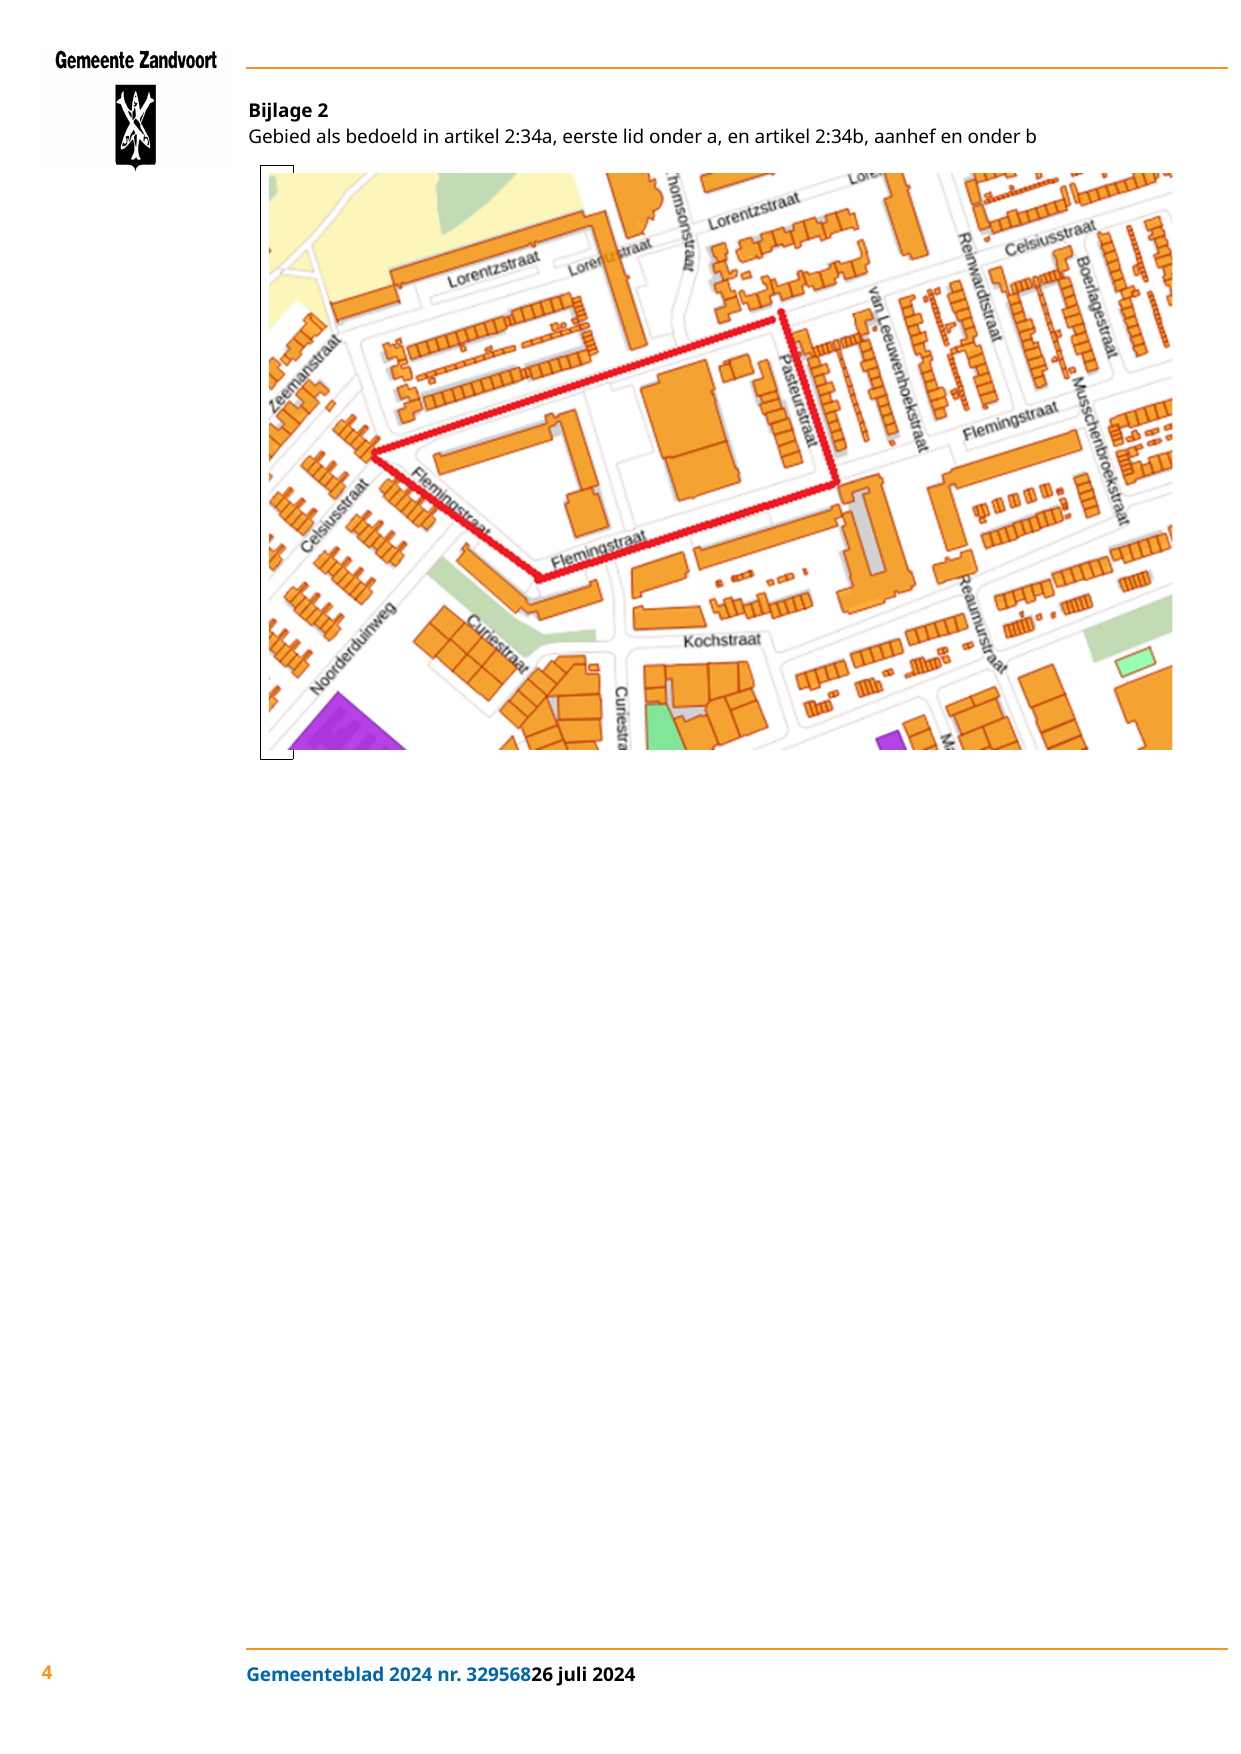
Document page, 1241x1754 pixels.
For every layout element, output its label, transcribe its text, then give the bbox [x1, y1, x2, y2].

picture [41, 47, 231, 172]
text Bijlage 2 [248, 95, 1152, 123]
picture [268, 173, 1173, 750]
text Gebied als bedoeld in artikel 2:34a, eerste lid onder a, en artikel 2:34b, aanhef en onder b [248, 123, 1152, 149]
